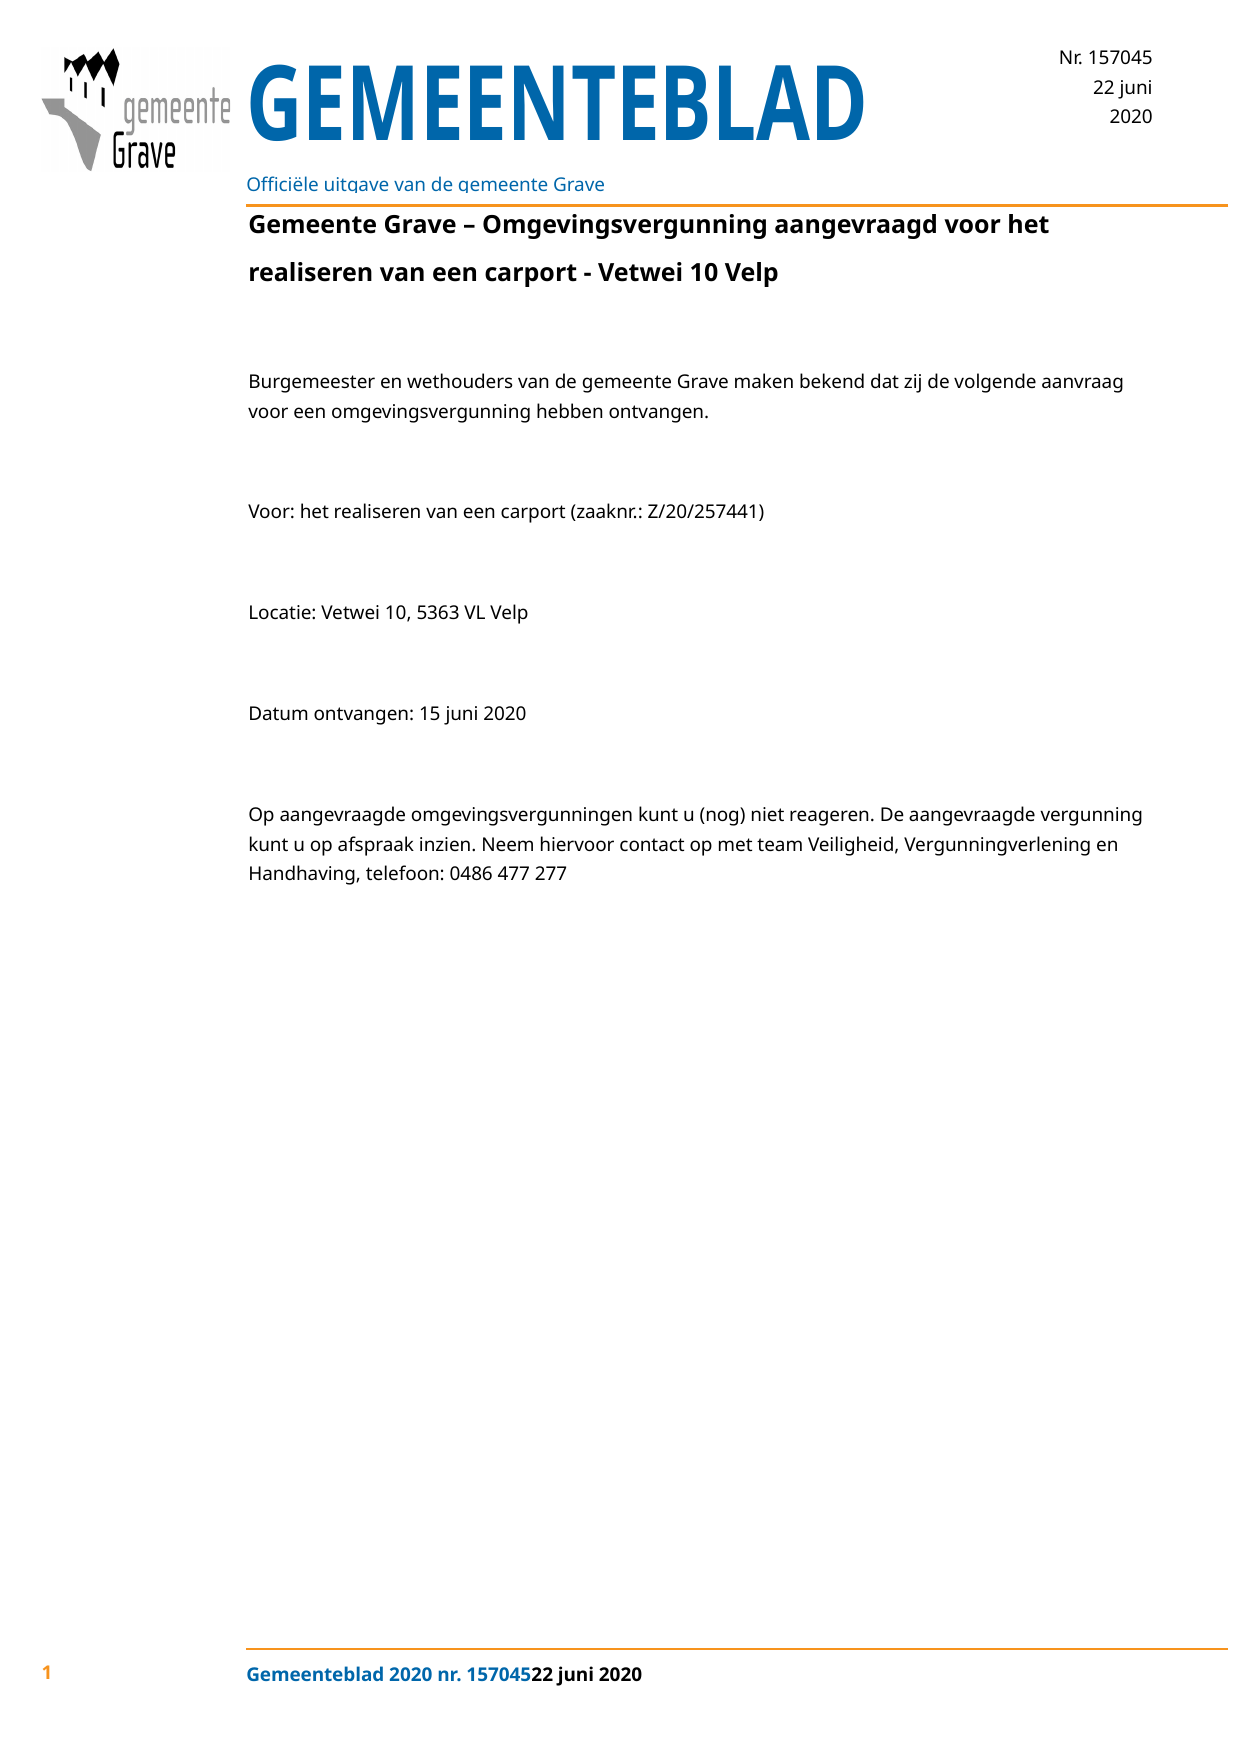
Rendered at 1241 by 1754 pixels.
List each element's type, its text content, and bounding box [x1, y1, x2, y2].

text Op aangevraagde omgevingsvergunningen kunt u (nog) niet reageren. De aangevraagde vergunning kunt u op afspraak inzien. Neem hiervoor contact op met team Veiligheid, Vergunningverlening en Handhaving, telefoon: 0486 477 277 [248, 801, 1152, 886]
text Datum ontvangen: 15 juni 2020 [248, 700, 1152, 726]
text Locatie: Vetwei 10, 5363 VL Velp [248, 599, 1152, 625]
text Gemeente Grave – Omgevingsvergunning aangevraagd voor het realiseren van een carport - Vetwei 10 Velp [248, 207, 1152, 288]
text Burgemeester en wethouders van de gemeente Grave maken bekend dat zij de volgende aanvraag voor een omgevingsvergunning hebben ontvangen. [248, 368, 1152, 424]
picture [41, 47, 231, 172]
text Voor: het realiseren van een carport (zaaknr.: Z/20/257441) [248, 499, 1152, 524]
